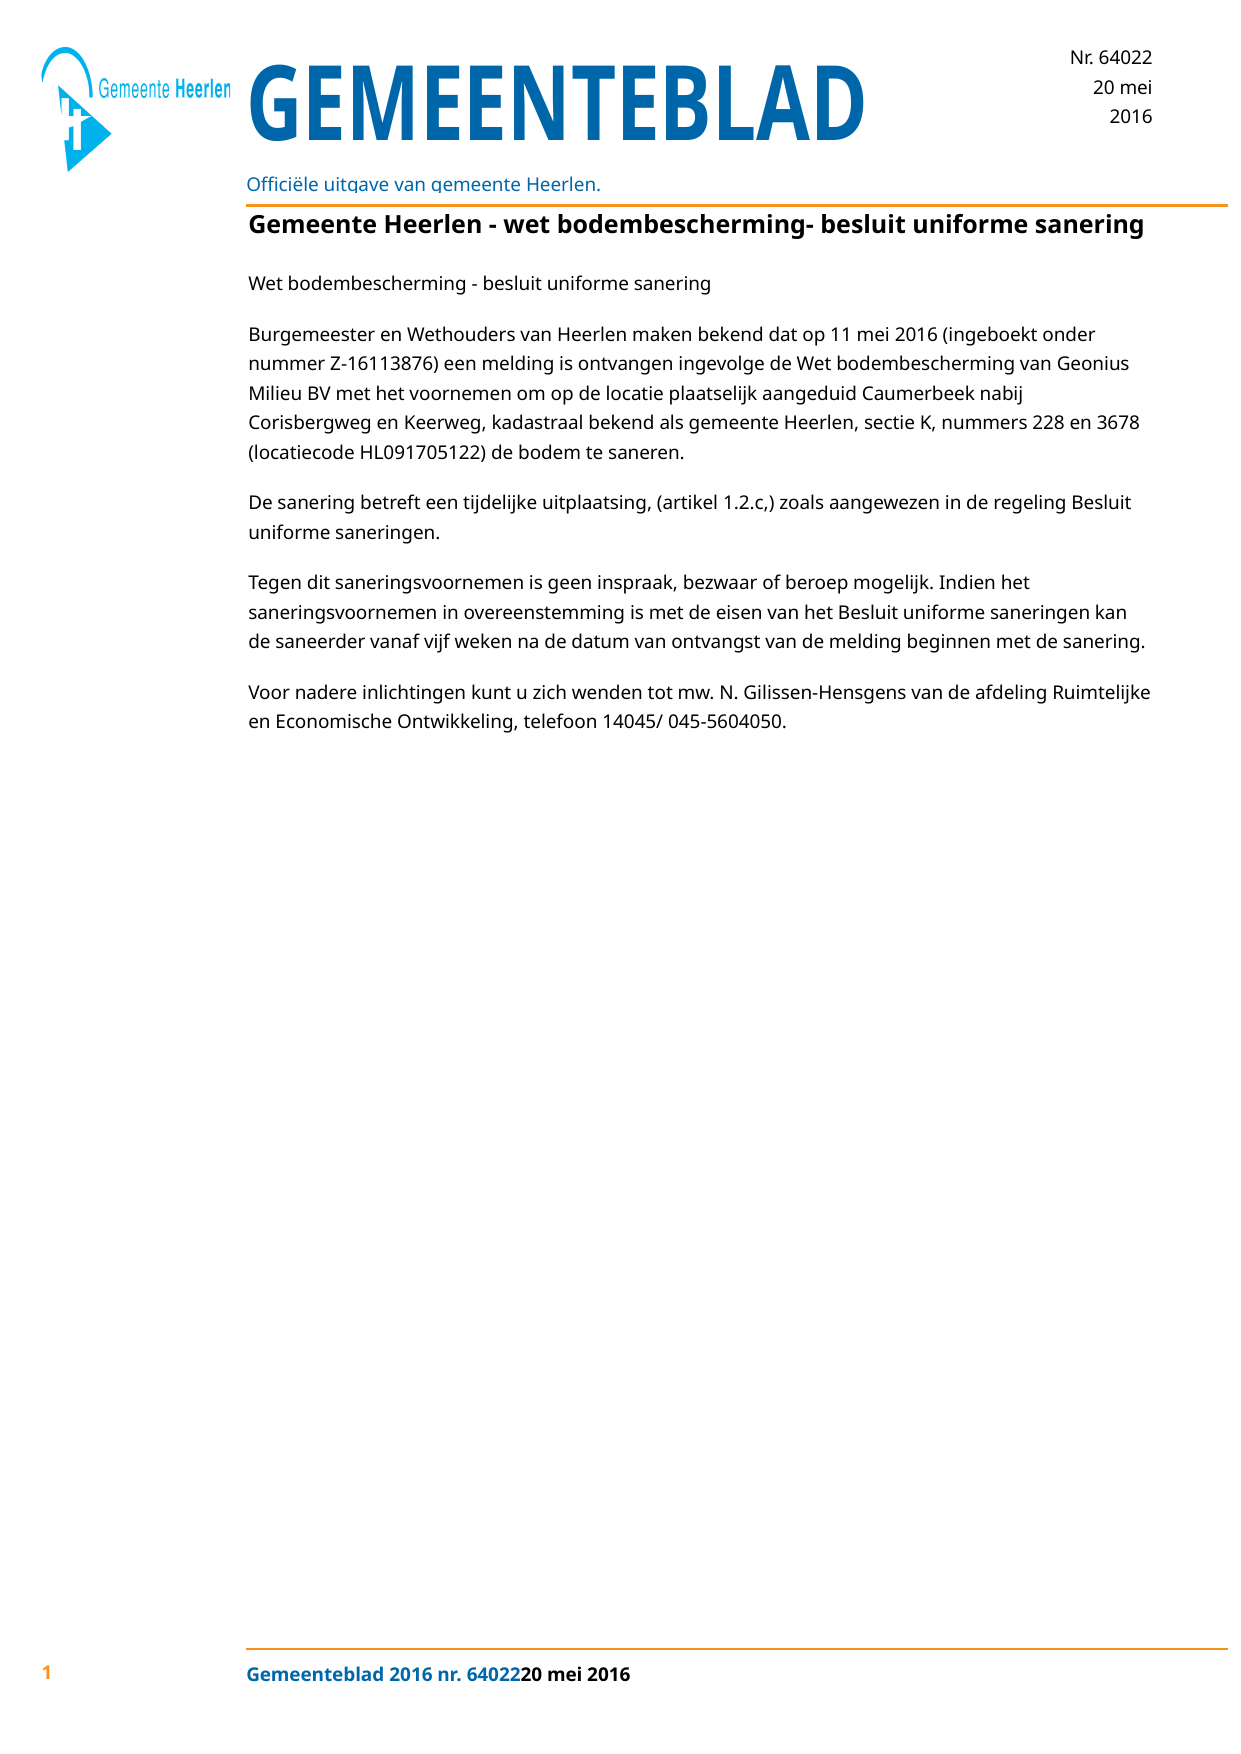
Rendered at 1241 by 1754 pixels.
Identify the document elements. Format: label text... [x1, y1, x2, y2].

text Burgemeester en Wethouders van Heerlen maken bekend dat op 11 mei 2016 (ingeboekt onder nummer Z-16113876) een melding is ontvangen ingevolge de Wet bodembescherming van Geonius Milieu BV met het voornemen om op de locatie plaatselijk aangeduid Caumerbeek nabij Corisbergweg en Keerweg, kadastraal bekend als gemeente Heerlen, sectie K, nummers 228 en 3678 (locatiecode HL091705122) de bodem te saneren. [248, 321, 1152, 465]
picture [41, 47, 231, 172]
text Voor nadere inlichtingen kunt u zich wenden tot mw. N. Gilissen-Hensgens van de afdeling Ruimtelijke en Economische Ontwikkeling, telefoon 14045/ 045-5604050. [248, 679, 1152, 734]
picture [41, 47, 58, 70]
text De sanering betreft een tijdelijke uitplaatsing, (artikel 1.2.c,) zoals aangewezen in de regeling Besluit uniforme saneringen. [248, 489, 1152, 545]
text Tegen dit saneringsvoornemen is geen inspraak, bezwaar of beroep mogelijk. Indien het saneringsvoornemen in overeenstemming is met de eisen van het Besluit uniforme saneringen kan de saneerder vanaf vijf weken na de datum van ontvangst van de melding beginnen met de sanering. [248, 569, 1152, 654]
text Wet bodembescherming - besluit uniforme sanering [248, 270, 1152, 296]
text Gemeente Heerlen - wet bodembescherming- besluit uniforme sanering [248, 207, 1152, 241]
